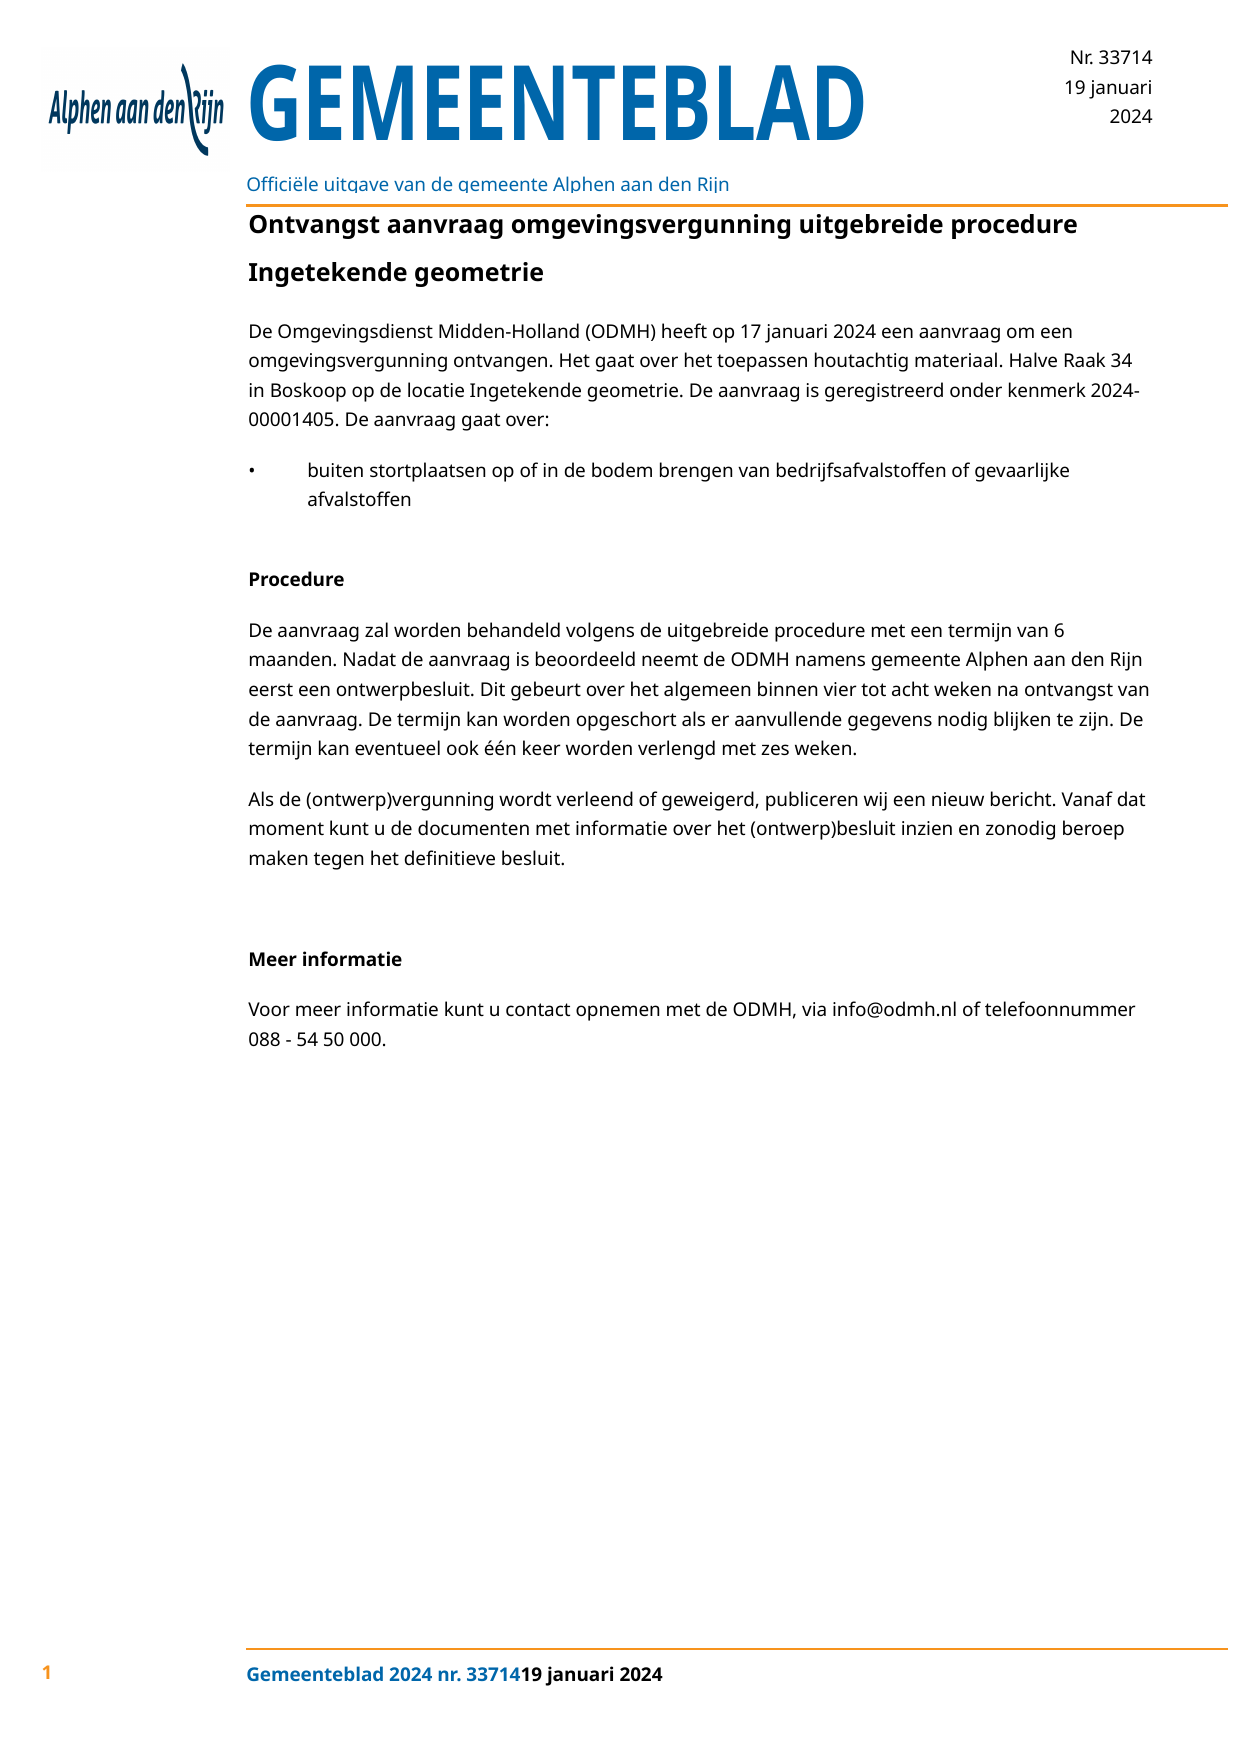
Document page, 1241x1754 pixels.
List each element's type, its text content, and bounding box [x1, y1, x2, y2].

text Als de (ontwerp)vergunning wordt verleend of geweigerd, publiceren wij een nieuw bericht. Vanaf dat moment kunt u de documenten met informatie over het (ontwerp)besluit inzien en zonodig beroep maken tegen het definitieve besluit. [248, 786, 1152, 871]
text Voor meer informatie kunt u contact opnemen met de ODMH, via info@odmh.nl of telefoonnummer 088 - 54 50 000. [248, 996, 1152, 1052]
text Procedure [248, 567, 1152, 592]
picture [41, 47, 231, 172]
list buiten stortplaatsen op of in de bodem brengen van bedrijfsafvalstoffen of gevaarlijke afvalstoffen [248, 457, 1152, 512]
text Meer informatie [248, 946, 1152, 972]
text Ontvangst aanvraag omgevingsvergunning uitgebreide procedure Ingetekende geometrie [248, 207, 1152, 288]
text De aanvraag zal worden behandeld volgens de uitgebreide procedure met een termijn van 6 maanden. Nadat de aanvraag is beoordeeld neemt de ODMH namens gemeente Alphen aan den Rijn eerst een ontwerpbesluit. Dit gebeurt over het algemeen binnen vier tot acht weken na ontvangst van de aanvraag. De termijn kan worden opgeschort als er aanvullende gegevens nodig blijken te zijn. De termijn kan eventueel ook één keer worden verlengd met zes weken. [248, 617, 1152, 761]
text De Omgevingsdienst Midden-Holland (ODMH) heeft op 17 januari 2024 een aanvraag om een omgevingsvergunning ontvangen. Het gaat over het toepassen houtachtig materiaal. Halve Raak 34 in Boskoop op de locatie Ingetekende geometrie. De aanvraag is geregistreerd onder kenmerk 2024-00001405. De aanvraag gaat over: [248, 318, 1152, 432]
